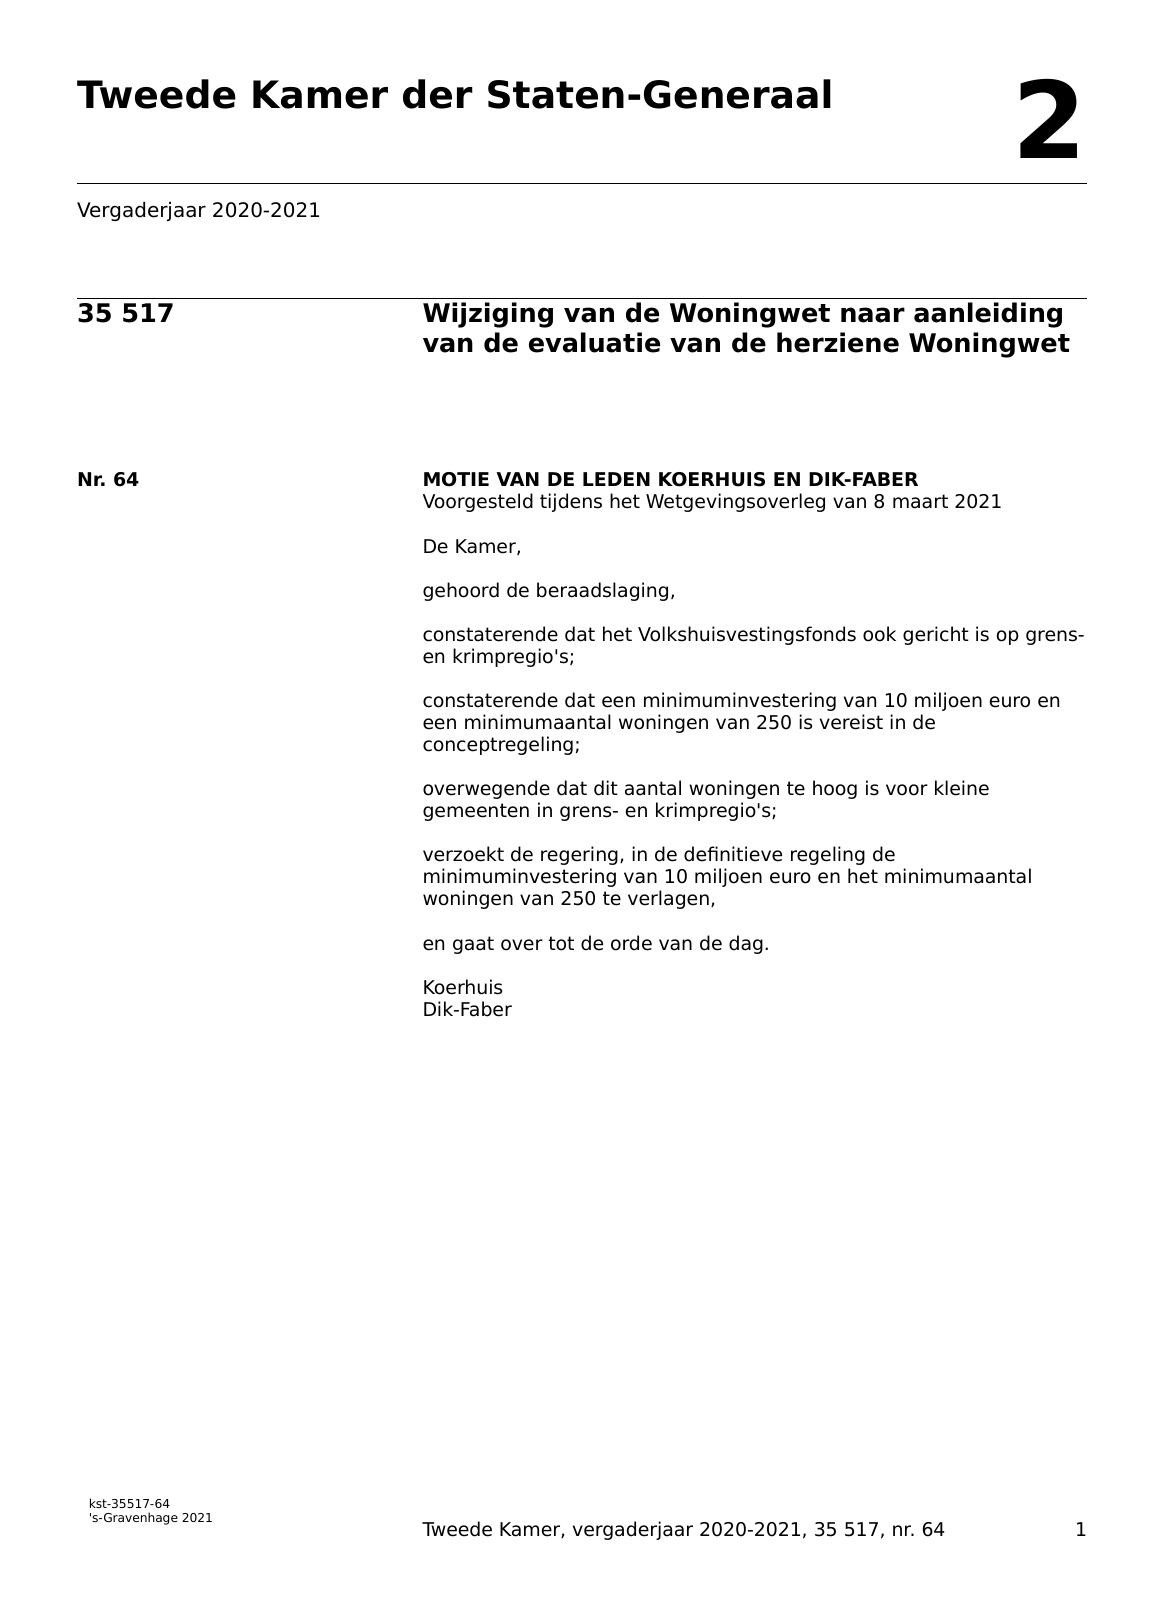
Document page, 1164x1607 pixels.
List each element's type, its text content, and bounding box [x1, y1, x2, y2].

subtitle 35 517 Wijziging van de Woningwet naar aanleiding van de evaluatie van de herziene Woningwet [77, 299, 1087, 358]
text 's-Gravenhage 2021 [88, 1511, 323, 1525]
table_header 2 [886, 59, 1087, 183]
text Koerhuis [422, 977, 1087, 998]
table_cell Vergaderjaar 2020-2021 [77, 184, 1087, 298]
text gehoord de beraadslaging, [422, 580, 1087, 602]
text Voorgesteld tijdens het Wetgevingsoverleg van 8 maart 2021 [422, 491, 1087, 513]
table_header Tweede Kamer der Staten-Generaal [77, 59, 886, 183]
text kst-35517-64 [88, 1497, 323, 1511]
subtitle Nr. 64 MOTIE VAN DE LEDEN KOERHUIS EN DIK-FABER [77, 469, 1087, 491]
text De Kamer, [422, 536, 1087, 557]
text constaterende dat een minimuminvestering van 10 miljoen euro en een minimumaantal woningen van 250 is vereist in de conceptregeling; [422, 690, 1087, 756]
text overwegende dat dit aantal woningen te hoog is voor kleine gemeenten in grens- en krimpregio's; [422, 778, 1087, 822]
text constaterende dat het Volkshuisvestingsfonds ook gericht is op grens- en krimpregio's; [422, 624, 1087, 668]
text verzoekt de regering, in de definitieve regeling de minimuminvestering van 10 miljoen euro en het minimumaantal woningen van 250 te verlagen, [422, 844, 1087, 910]
text en gaat over tot de orde van de dag. [422, 932, 1087, 954]
text Dik-Faber [422, 998, 1087, 1021]
